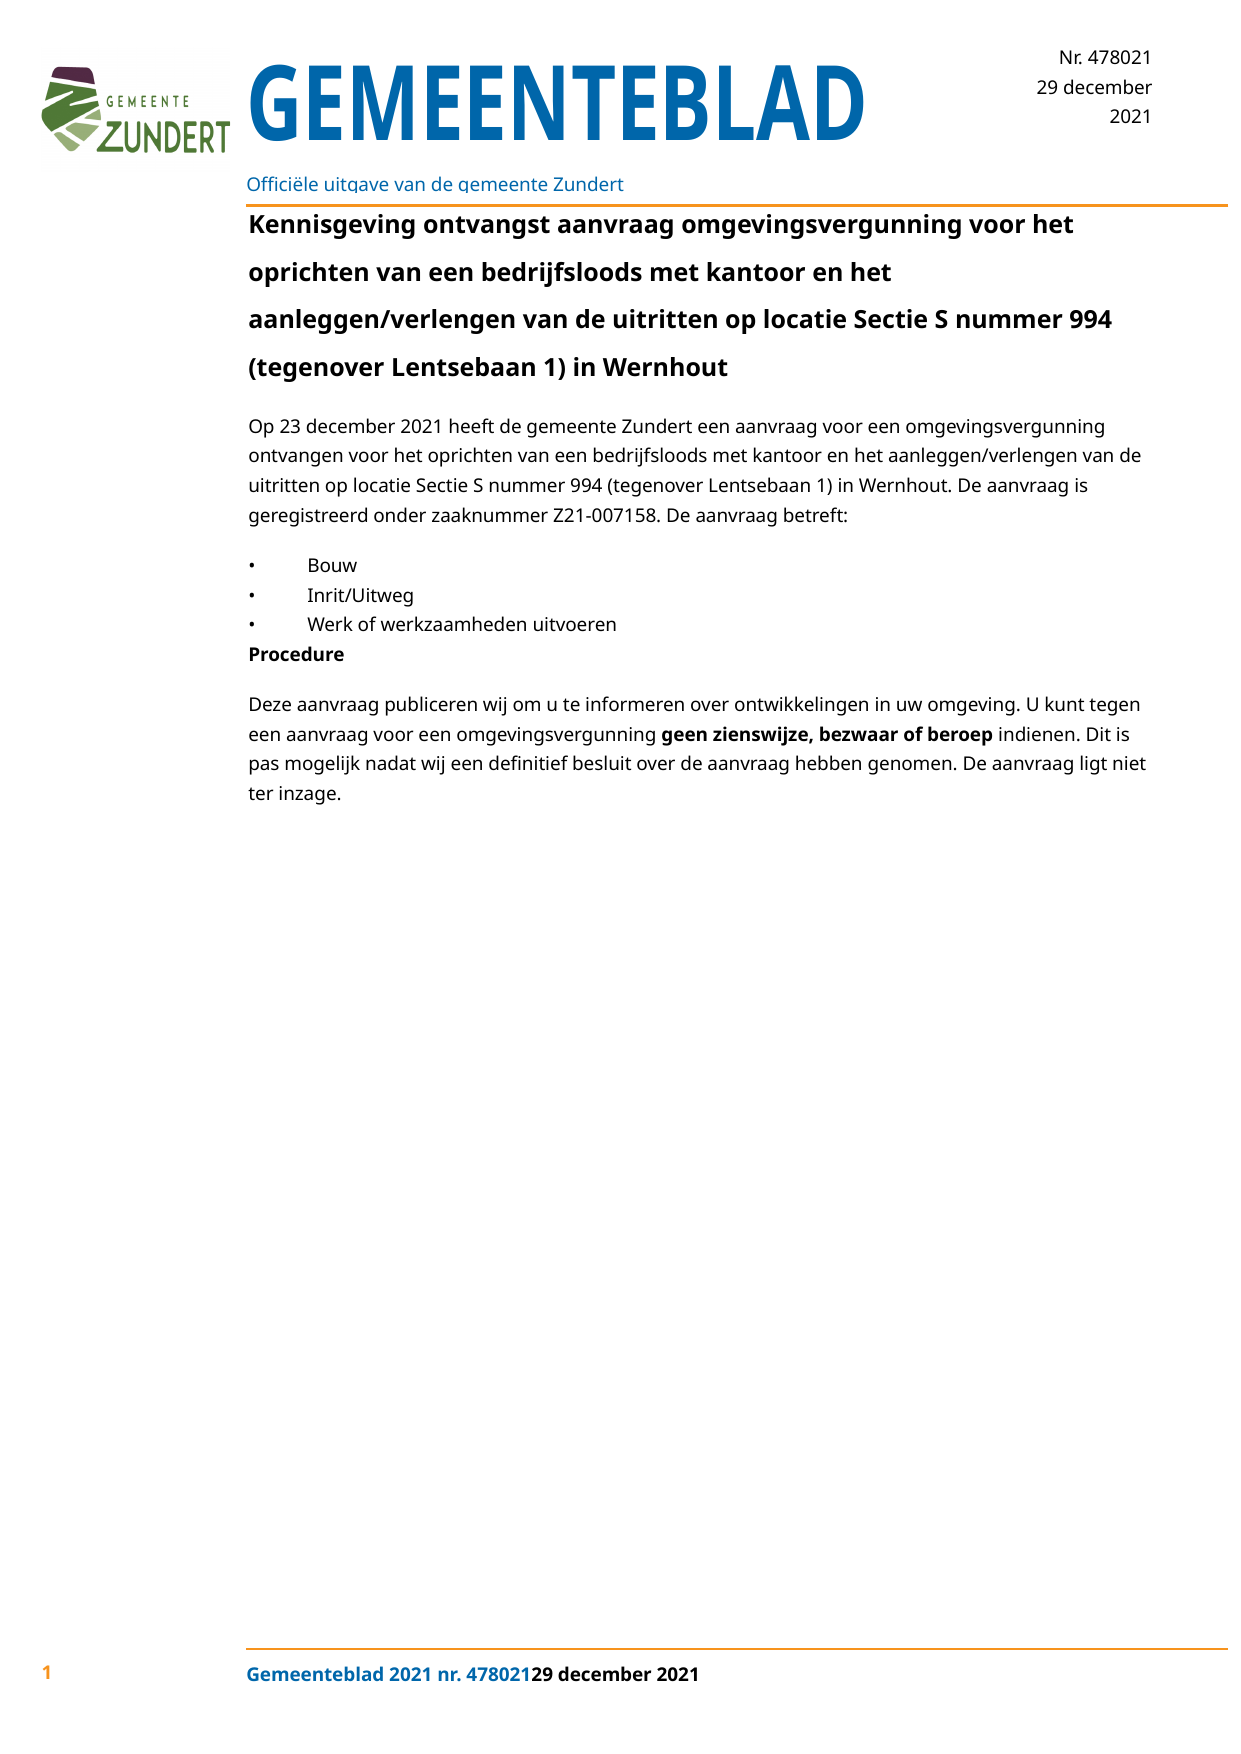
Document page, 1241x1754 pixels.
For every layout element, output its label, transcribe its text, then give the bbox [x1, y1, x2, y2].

picture [41, 47, 231, 172]
text Deze aanvraag publiceren wij om u te informeren over ontwikkelingen in uw omgeving. U kunt tegen een aanvraag voor een omgevingsvergunning geen zienswijze, bezwaar of beroep indienen. Dit is pas mogelijk nadat wij een definitief besluit over de aanvraag hebben genomen. De aanvraag ligt niet ter inzage. [248, 691, 1152, 806]
text Kennisgeving ontvangst aanvraag omgevingsvergunning voor het oprichten van een bedrijfsloods met kantoor en het aanleggen/verlengen van de uitritten op locatie Sectie S nummer 994 (tegenover Lentsebaan 1) in Wernhout [248, 207, 1152, 384]
text Procedure [248, 641, 1152, 667]
list Bouw [248, 552, 1152, 578]
list Inrit/Uitweg [248, 582, 1152, 608]
text Op 23 december 2021 heeft de gemeente Zundert een aanvraag voor een omgevingsvergunning ontvangen voor het oprichten van een bedrijfsloods met kantoor en het aanleggen/verlengen van de uitritten op locatie Sectie S nummer 994 (tegenover Lentsebaan 1) in Wernhout. De aanvraag is geregistreerd onder zaaknummer Z21-007158. De aanvraag betreft: [248, 413, 1152, 528]
list Werk of werkzaamheden uitvoeren [248, 611, 1152, 637]
